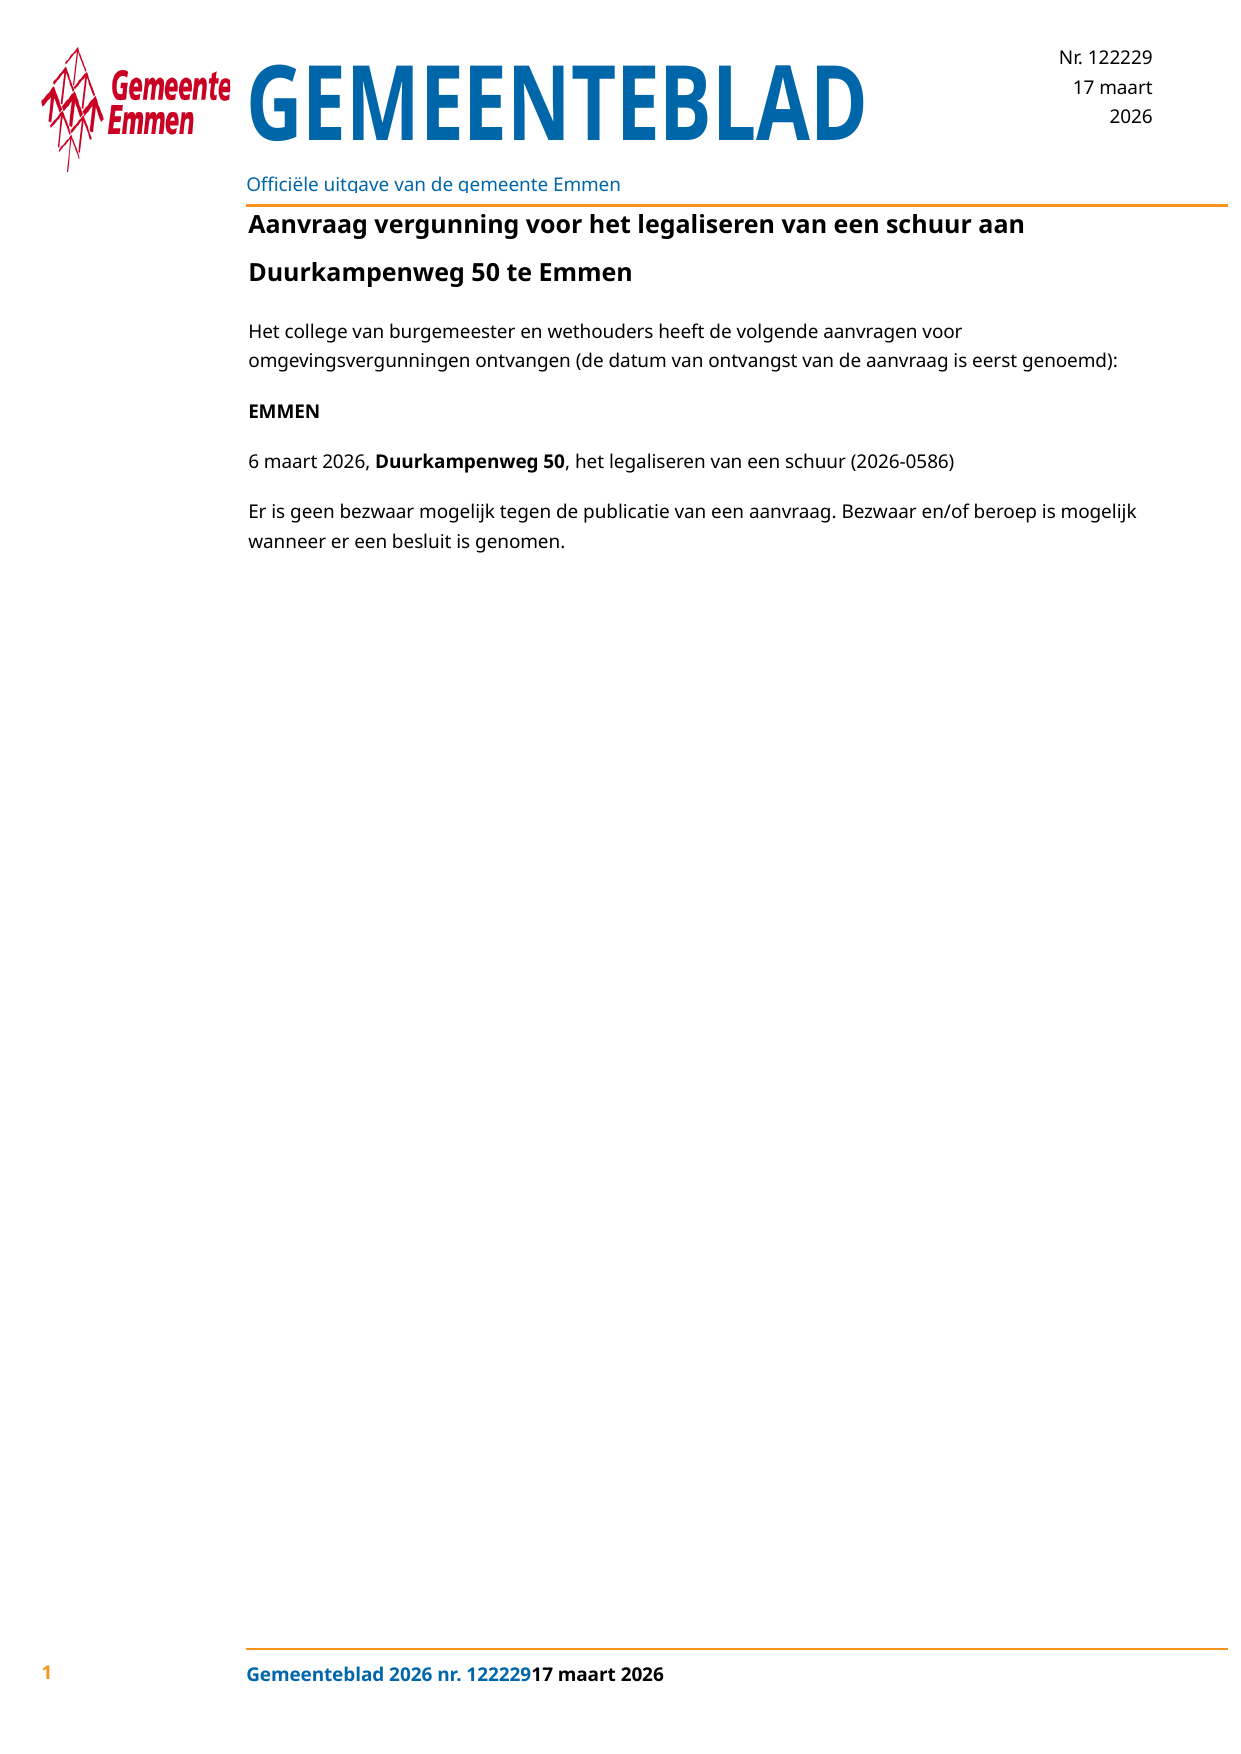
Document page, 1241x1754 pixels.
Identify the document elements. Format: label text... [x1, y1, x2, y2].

text EMMEN [248, 398, 1152, 424]
text Aanvraag vergunning voor het legaliseren van een schuur aan Duurkampenweg 50 te Emmen [248, 207, 1152, 288]
text Het college van burgemeester en wethouders heeft de volgende aanvragen voor omgevingsvergunningen ontvangen (de datum van ontvangst van de aanvraag is eerst genoemd): [248, 318, 1152, 373]
picture [41, 47, 231, 172]
text 6 maart 2026, Duurkampenweg 50, het legaliseren van een schuur (2026-0586) [248, 448, 1152, 474]
text Er is geen bezwaar mogelijk tegen de publicatie van een aanvraag. Bezwaar en/of beroep is mogelijk wanneer er een besluit is genomen. [248, 499, 1152, 554]
